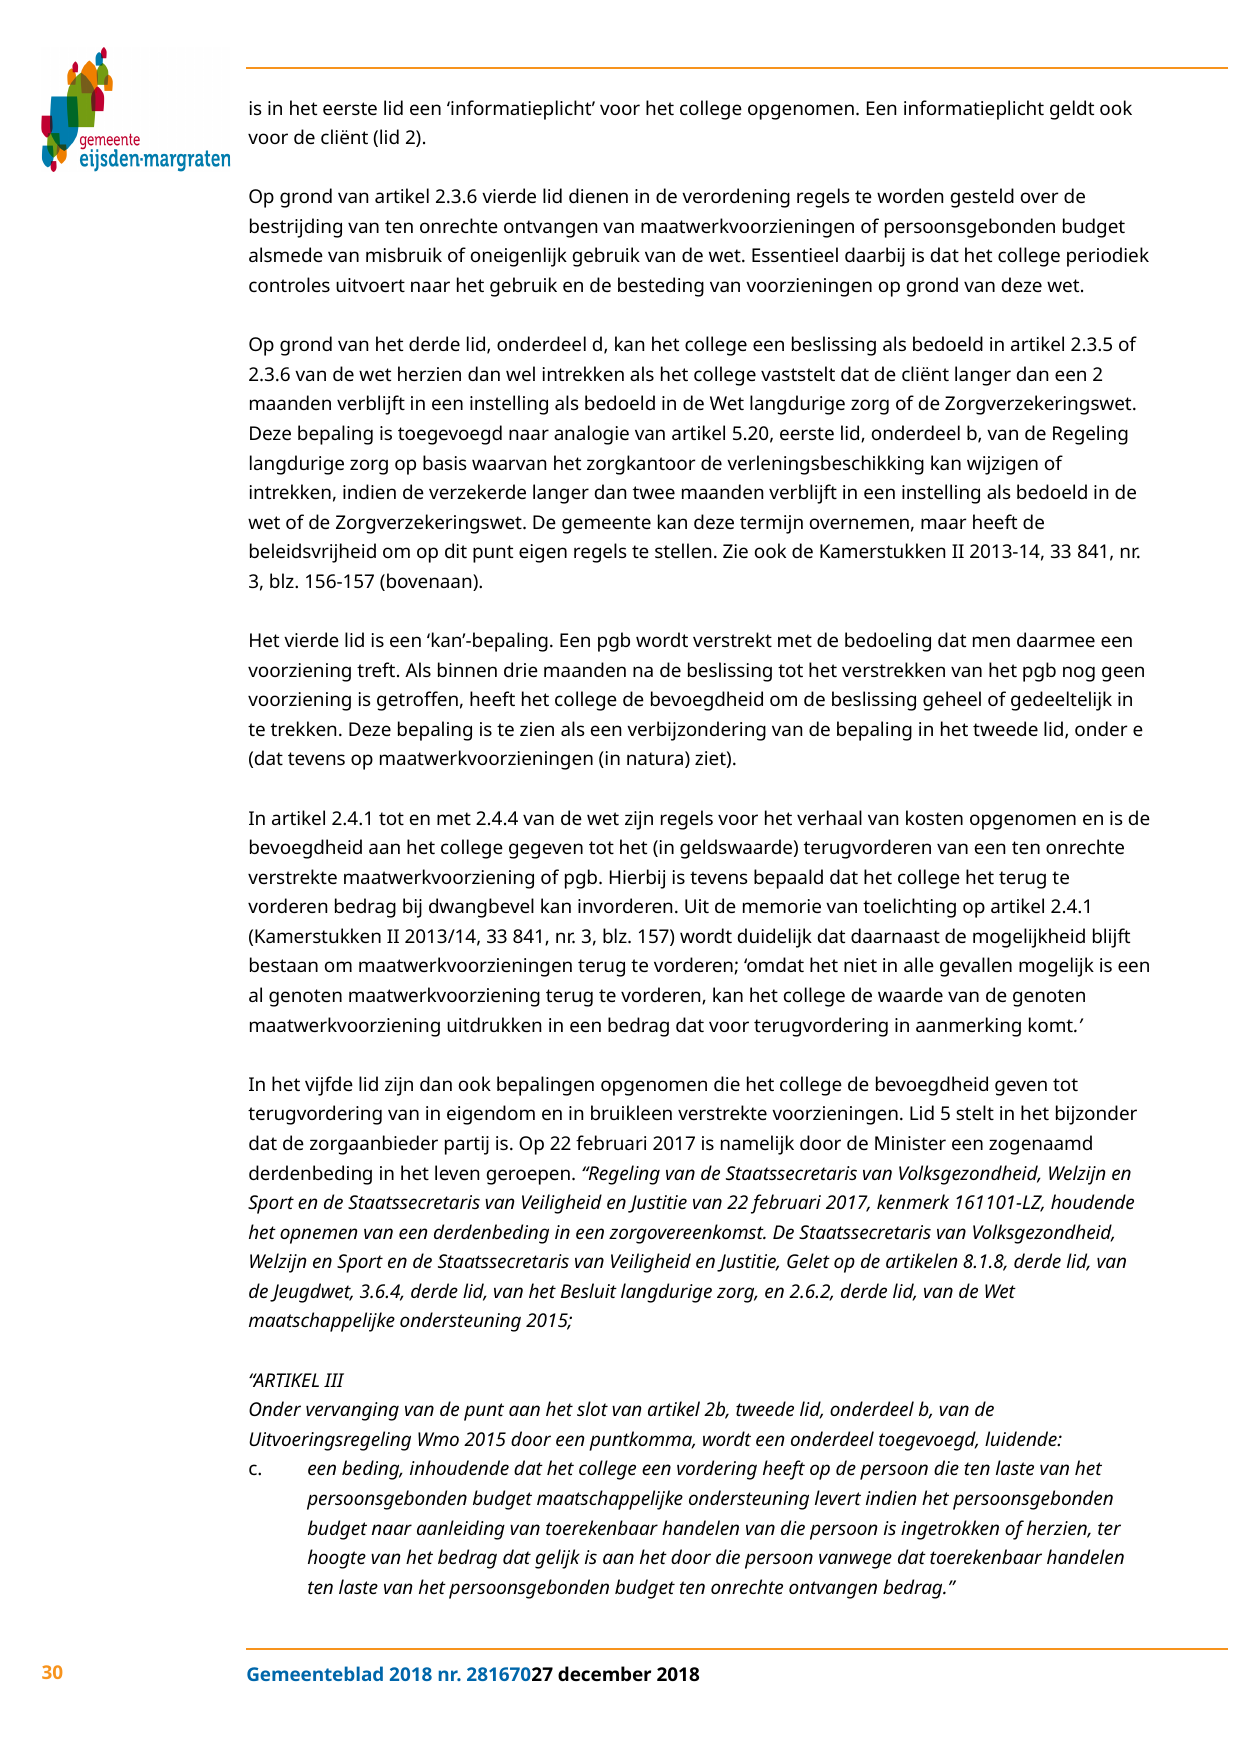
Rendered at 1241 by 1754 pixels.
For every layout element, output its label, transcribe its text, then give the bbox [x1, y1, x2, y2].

text Op grond van het derde lid, onderdeel d, kan het college een beslissing als bedoeld in artikel 2.3.5 of 2.3.6 van de wet herzien dan wel intrekken als het college vaststelt dat de cliënt langer dan een 2 maanden verblijft in een instelling als bedoeld in de Wet langdurige zorg of de Zorgverzekeringswet. Deze bepaling is toegevoegd naar analogie van artikel 5.20, eerste lid, onderdeel b, van de Regeling langdurige zorg op basis waarvan het zorgkantoor de verleningsbeschikking kan wijzigen of intrekken, indien de verzekerde langer dan twee maanden verblijft in een instelling als bedoeld in de wet of de Zorgverzekeringswet. De gemeente kan deze termijn overnemen, maar heeft de beleidsvrijheid om op dit punt eigen regels te stellen. Zie ook de Kamerstukken II 2013-14, 33 841, nr. 3, blz. 156-157 (bovenaan). [248, 331, 1152, 594]
text In artikel 2.4.1 tot en met 2.4.4 van de wet zijn regels voor het verhaal van kosten opgenomen en is de bevoegdheid aan het college gegeven tot het (in geldswaarde) terugvorderen van een ten onrechte verstrekte maatwerkvoorziening of pgb. Hierbij is tevens bepaald dat het college het terug te vorderen bedrag bij dwangbevel kan invorderen. Uit de memorie van toelichting op artikel 2.4.1 (Kamerstukken II 2013/14, 33 841, nr. 3, blz. 157) wordt duidelijk dat daarnaast de mogelijkheid blijft bestaan om maatwerkvoorzieningen terug te vorderen; ‘omdat het niet in alle gevallen mogelijk is een al genoten maatwerkvoorziening terug te vorderen, kan het college de waarde van de genoten maatwerkvoorziening uitdrukken in een bedrag dat voor terugvordering in aanmerking komt.’ [248, 805, 1152, 1038]
text is in het eerste lid een ‘informatieplicht’ voor het college opgenomen. Een informatieplicht geldt ook voor de cliënt (lid 2). [248, 95, 1152, 150]
text In het vijfde lid zijn dan ook bepalingen opgenomen die het college de bevoegdheid geven tot terugvordering van in eigendom en in bruikleen verstrekte voorzieningen. Lid 5 stelt in het bijzonder dat de zorgaanbieder partij is. Op 22 februari 2017 is namelijk door de Minister een zogenaamd derdenbeding in het leven geroepen. “Regeling van de Staatssecretaris van Volksgezondheid, Welzijn en Sport en de Staatssecretaris van Veiligheid en Justitie van 22 februari 2017, kenmerk 161101-LZ, houdende het opnemen van een derdenbeding in een zorgovereenkomst. De Staatssecretaris van Volksgezondheid, Welzijn en Sport en de Staatssecretaris van Veiligheid en Justitie, Gelet op de artikelen 8.1.8, derde lid, van de Jeugdwet, 3.6.4, derde lid, van het Besluit langdurige zorg, en 2.6.2, derde lid, van de Wet maatschappelijke ondersteuning 2015; [248, 1071, 1152, 1333]
picture [41, 47, 231, 172]
text Onder vervanging van de punt aan het slot van artikel 2b, tweede lid, onderdeel b, van de Uitvoeringsregeling Wmo 2015 door een puntkomma, wordt een onderdeel toegevoegd, luidende: [248, 1396, 1152, 1452]
text “ARTIKEL III [248, 1367, 1152, 1393]
text Op grond van artikel 2.3.6 vierde lid dienen in de verordening regels te worden gesteld over de bestrijding van ten onrechte ontvangen van maatwerkvoorzieningen of persoonsgebonden budget alsmede van misbruik of oneigenlijk gebruik van de wet. Essentieel daarbij is dat het college periodiek controles uitvoert naar het gebruik en de besteding van voorzieningen op grond van deze wet. [248, 183, 1152, 298]
list een beding, inhoudende dat het college een vordering heeft op de persoon die ten laste van het persoonsgebonden budget maatschappelijke ondersteuning levert indien het persoonsgebonden budget naar aanleiding van toerekenbaar handelen van die persoon is ingetrokken of herzien, ter hoogte van het bedrag dat gelijk is aan het door die persoon vanwege dat toerekenbaar handelen ten laste van het persoonsgebonden budget ten onrechte ontvangen bedrag.” [248, 1456, 1152, 1600]
text Het vierde lid is een ‘kan’-bepaling. Een pgb wordt verstrekt met de bedoeling dat men daarmee een voorziening treft. Als binnen drie maanden na de beslissing tot het verstrekken van het pgb nog geen voorziening is getroffen, heeft het college de bevoegdheid om de beslissing geheel of gedeeltelijk in te trekken. Deze bepaling is te zien als een verbijzondering van de bepaling in het tweede lid, onder e (dat tevens op maatwerkvoorzieningen (in natura) ziet). [248, 627, 1152, 771]
